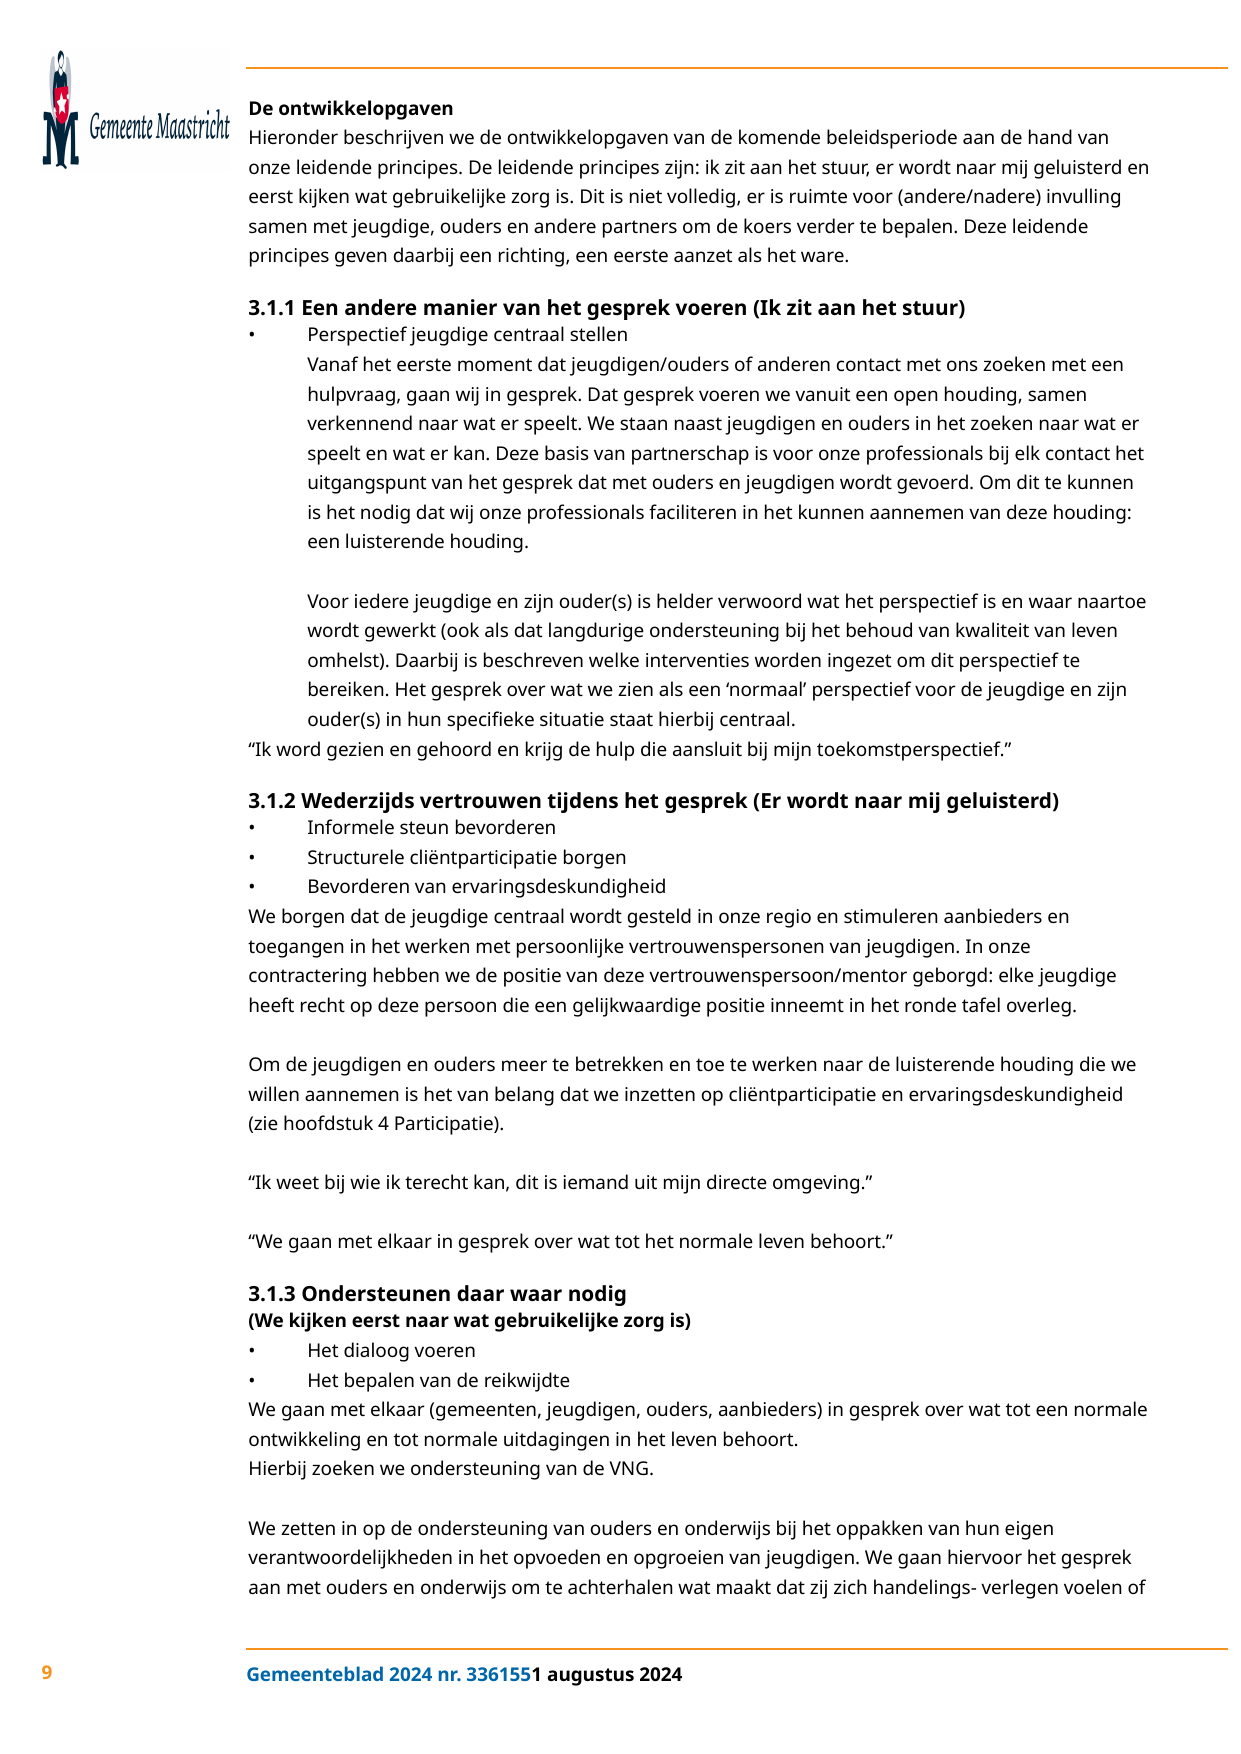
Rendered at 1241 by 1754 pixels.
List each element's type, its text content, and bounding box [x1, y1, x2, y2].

list Voor iedere jeugdige en zijn ouder(s) is helder verwoord wat het perspectief is en waar naartoe wordt gewerkt (ook als dat langdurige ondersteuning bij het behoud van kwaliteit van leven omhelst). Daarbij is beschreven welke interventies worden ingezet om dit perspectief te bereiken. Het gesprek over wat we zien als een ‘normaal’ perspectief voor de jeugdige en zijn ouder(s) in hun specifieke situatie staat hierbij centraal. [248, 588, 1152, 732]
text We borgen dat de jeugdige centraal wordt gesteld in onze regio en stimuleren aanbieders en toegangen in het werken met persoonlijke vertrouwenspersonen van jeugdigen. In onze contractering hebben we de positie van deze vertrouwenspersoon/mentor geborgd: elke jeugdige heeft recht op deze persoon die een gelijkwaardige positie inneemt in het ronde tafel overleg. [248, 903, 1152, 1018]
list Vanaf het eerste moment dat jeugdigen/ouders of anderen contact met ons zoeken met een hulpvraag, gaan wij in gesprek. Dat gesprek voeren we vanuit een open houding, samen verkennend naar wat er speelt. We staan naast jeugdigen en ouders in het zoeken naar wat er speelt en wat er kan. Deze basis van partnerschap is voor onze professionals bij elk contact het uitgangspunt van het gesprek dat met ouders en jeugdigen wordt gevoerd. Om dit te kunnen is het nodig dat wij onze professionals faciliteren in het kunnen aannemen van deze houding: een luisterende houding. [248, 351, 1152, 554]
text (We kijken eerst naar wat gebruikelijke zorg is) [248, 1308, 1152, 1333]
text We gaan met elkaar (gemeenten, jeugdigen, ouders, aanbieders) in gesprek over wat tot een normale ontwikkeling en tot normale uitdagingen in het leven behoort. [248, 1396, 1152, 1452]
text “Ik word gezien en gehoord en krijg de hulp die aansluit bij mijn toekomstperspectief.” [248, 736, 1152, 761]
list Structurele cliëntparticipatie borgen [248, 844, 1152, 870]
text We zetten in op de ondersteuning van ouders en onderwijs bij het oppakken van hun eigen verantwoordelijkheden in het opvoeden en opgroeien van jeugdigen. We gaan hiervoor het gesprek aan met ouders en onderwijs om te achterhalen wat maakt dat zij zich handelings- verlegen voelen of [248, 1515, 1152, 1599]
list Bevorderen van ervaringsdeskundigheid [248, 874, 1152, 899]
picture [41, 47, 231, 172]
text “We gaan met elkaar in gesprek over wat tot het normale leven behoort.” [248, 1229, 1152, 1254]
list Het bepalen van de reikwijdte [248, 1367, 1152, 1392]
list Perspectief jeugdige centraal stellen [248, 322, 1152, 347]
list Het dialoog voeren [248, 1337, 1152, 1363]
text Om de jeugdigen en ouders meer te betrekken en toe te werken naar de luisterende houding die we willen aannemen is het van belang dat we inzetten op cliëntparticipatie en ervaringsdeskundigheid (zie hoofdstuk 4 Participatie). [248, 1051, 1152, 1136]
list Informele steun bevorderen [248, 814, 1152, 840]
text “Ik weet bij wie ik terecht kan, dit is iemand uit mijn directe omgeving.” [248, 1169, 1152, 1195]
text De ontwikkelopgaven [248, 95, 1152, 121]
text Hieronder beschrijven we de ontwikkelopgaven van de komende beleidsperiode aan de hand van onze leidende principes. De leidende principes zijn: ik zit aan het stuur, er wordt naar mij geluisterd en eerst kijken wat gebruikelijke zorg is. Dit is niet volledig, er is ruimte voor (andere/nadere) invulling samen met jeugdige, ouders en andere partners om de koers verder te bepalen. Deze leidende principes geven daarbij een richting, een eerste aanzet als het ware. [248, 124, 1152, 268]
text 3.1.3 Ondersteunen daar waar nodig [248, 1279, 1152, 1308]
text 3.1.2 Wederzijds vertrouwen tijdens het gesprek (Er wordt naar mij geluisterd) [248, 786, 1152, 814]
text Hierbij zoeken we ondersteuning van de VNG. [248, 1456, 1152, 1481]
text 3.1.1 Een andere manier van het gesprek voeren (Ik zit aan het stuur) [248, 293, 1152, 322]
